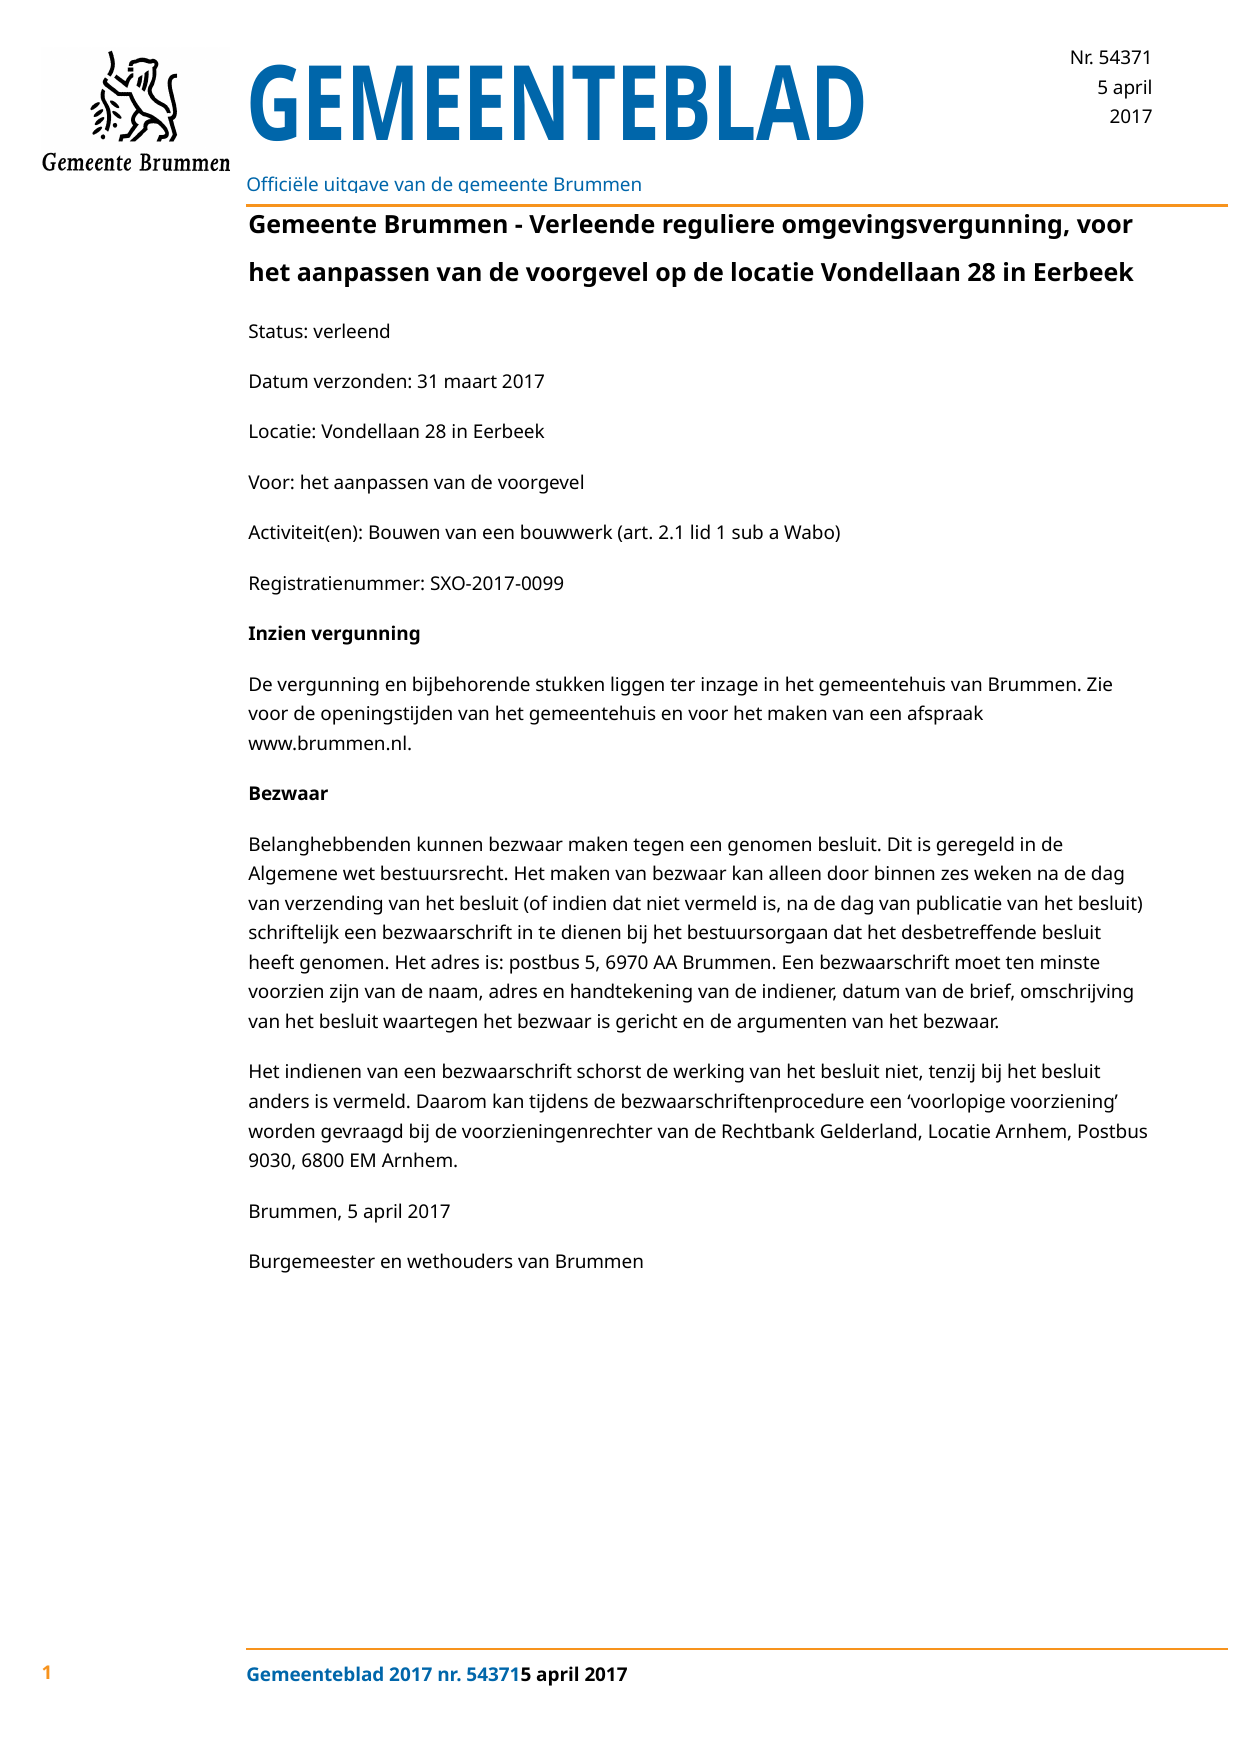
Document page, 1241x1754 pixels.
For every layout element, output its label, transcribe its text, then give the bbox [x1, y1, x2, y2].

text Voor: het aanpassen van de voorgevel [248, 469, 1152, 495]
picture [41, 47, 231, 172]
text Inzien vergunning [248, 620, 1152, 646]
text De vergunning en bijbehorende stukken liggen ter inzage in het gemeentehuis van Brummen. Zie voor de openingstijden van het gemeentehuis en voor het maken van een afspraak www.brummen.nl. [248, 671, 1152, 756]
text Locatie: Vondellaan 28 in Eerbeek [248, 419, 1152, 444]
text Bezwaar [248, 780, 1152, 806]
text Activiteit(en): Bouwen van een bouwwerk (art. 2.1 lid 1 sub a Wabo) [248, 519, 1152, 545]
text Brummen, 5 april 2017 [248, 1198, 1152, 1224]
text Datum verzonden: 31 maart 2017 [248, 368, 1152, 394]
text Belanghebbenden kunnen bezwaar maken tegen een genomen besluit. Dit is geregeld in de Algemene wet bestuursrecht. Het maken van bezwaar kan alleen door binnen zes weken na de dag van verzending van het besluit (of indien dat niet vermeld is, na de dag van publicatie van het besluit) schriftelijk een bezwaarschrift in te dienen bij het bestuursorgaan dat het desbetreffende besluit heeft genomen. Het adres is: postbus 5, 6970 AA Brummen. Een bezwaarschrift moet ten minste voorzien zijn van de naam, adres en handtekening van de indiener, datum van de brief, omschrijving van het besluit waartegen het bezwaar is gericht en de argumenten van het bezwaar. [248, 831, 1152, 1034]
text Het indienen van een bezwaarschrift schorst de werking van het besluit niet, tenzij bij het besluit anders is vermeld. Daarom kan tijdens de bezwaarschriftenprocedure een ‘voorlopige voorziening’ worden gevraagd bij de voorzieningenrechter van de Rechtbank Gelderland, Locatie Arnhem, Postbus 9030, 6800 EM Arnhem. [248, 1059, 1152, 1173]
text Status: verleend [248, 318, 1152, 344]
text Gemeente Brummen - Verleende reguliere omgevingsvergunning, voor het aanpassen van de voorgevel op de locatie Vondellaan 28 in Eerbeek [248, 207, 1152, 288]
text Registratienummer: SXO-2017-0099 [248, 570, 1152, 596]
text Burgemeester en wethouders van Brummen [248, 1248, 1152, 1274]
